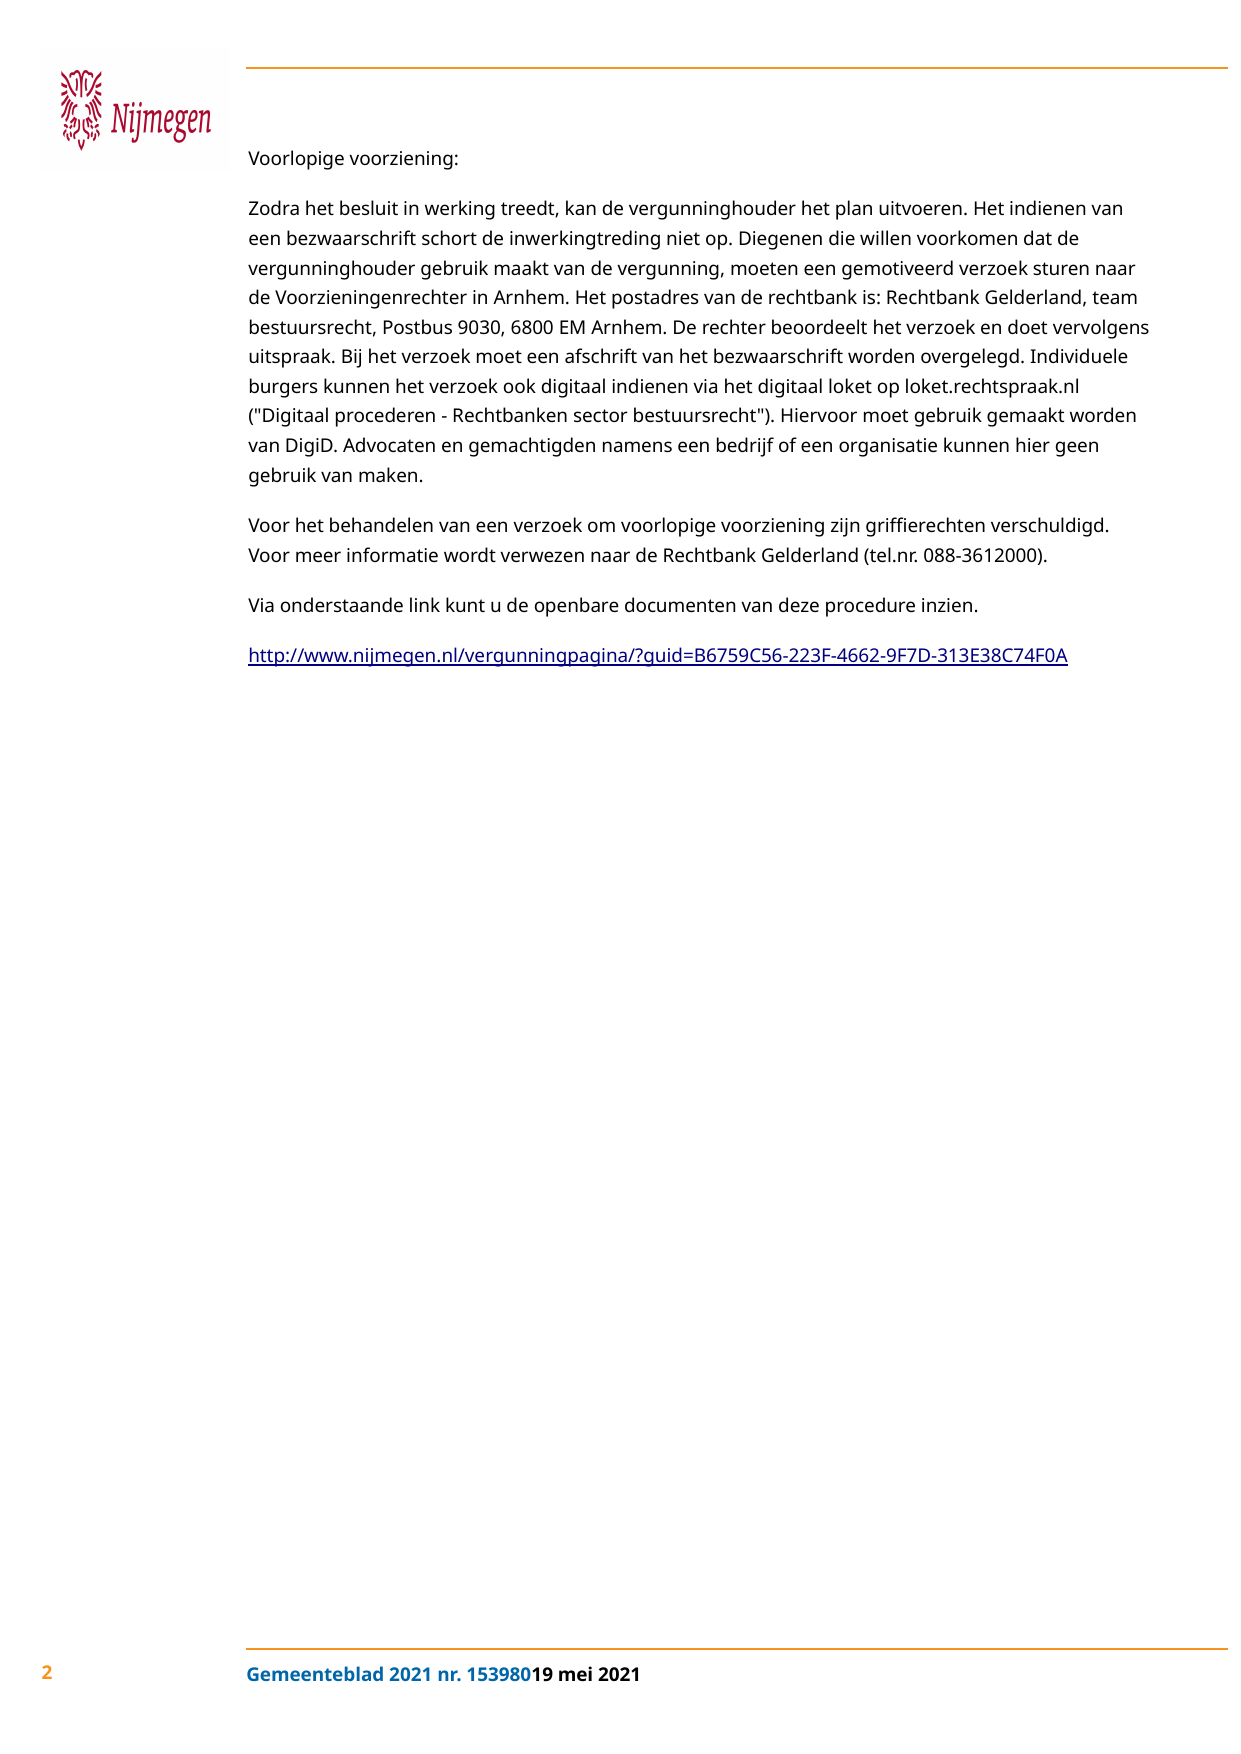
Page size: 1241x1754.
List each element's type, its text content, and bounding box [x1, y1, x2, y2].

text Voor het behandelen van een verzoek om voorlopige voorziening zijn griffierechten verschuldigd. Voor meer informatie wordt verwezen naar de Rechtbank Gelderland (tel.nr. 088-3612000). [248, 512, 1152, 568]
text http://www.nijmegen.nl/vergunningpagina/?guid=B6759C56-223F-4662-9F7D-313E38C74F0A [248, 643, 1152, 668]
text Via onderstaande link kunt u de openbare documenten van deze procedure inzien. [248, 592, 1152, 618]
text Zodra het besluit in werking treedt, kan de vergunninghouder het plan uitvoeren. Het indienen van een bezwaarschrift schort de inwerkingtreding niet op. Diegenen die willen voorkomen dat de vergunninghouder gebruik maakt van de vergunning, moeten een gemotiveerd verzoek sturen naar de Voorzieningenrechter in Arnhem. Het postadres van de rechtbank is: Rechtbank Gelderland, team bestuursrecht, Postbus 9030, 6800 EM Arnhem. De rechter beoordeelt het verzoek en doet vervolgens uitspraak. Bij het verzoek moet een afschrift van het bezwaarschrift worden overgelegd. Individuele burgers kunnen het verzoek ook digitaal indienen via het digitaal loket op loket.rechtspraak.nl ("Digitaal procederen - Rechtbanken sector bestuursrecht"). Hiervoor moet gebruik gemaakt worden van DigiD. Advocaten en gemachtigden namens een bedrijf of een organisatie kunnen hier geen gebruik van maken. [248, 196, 1152, 488]
picture [41, 47, 231, 172]
text Voorlopige voorziening: [248, 145, 1152, 171]
